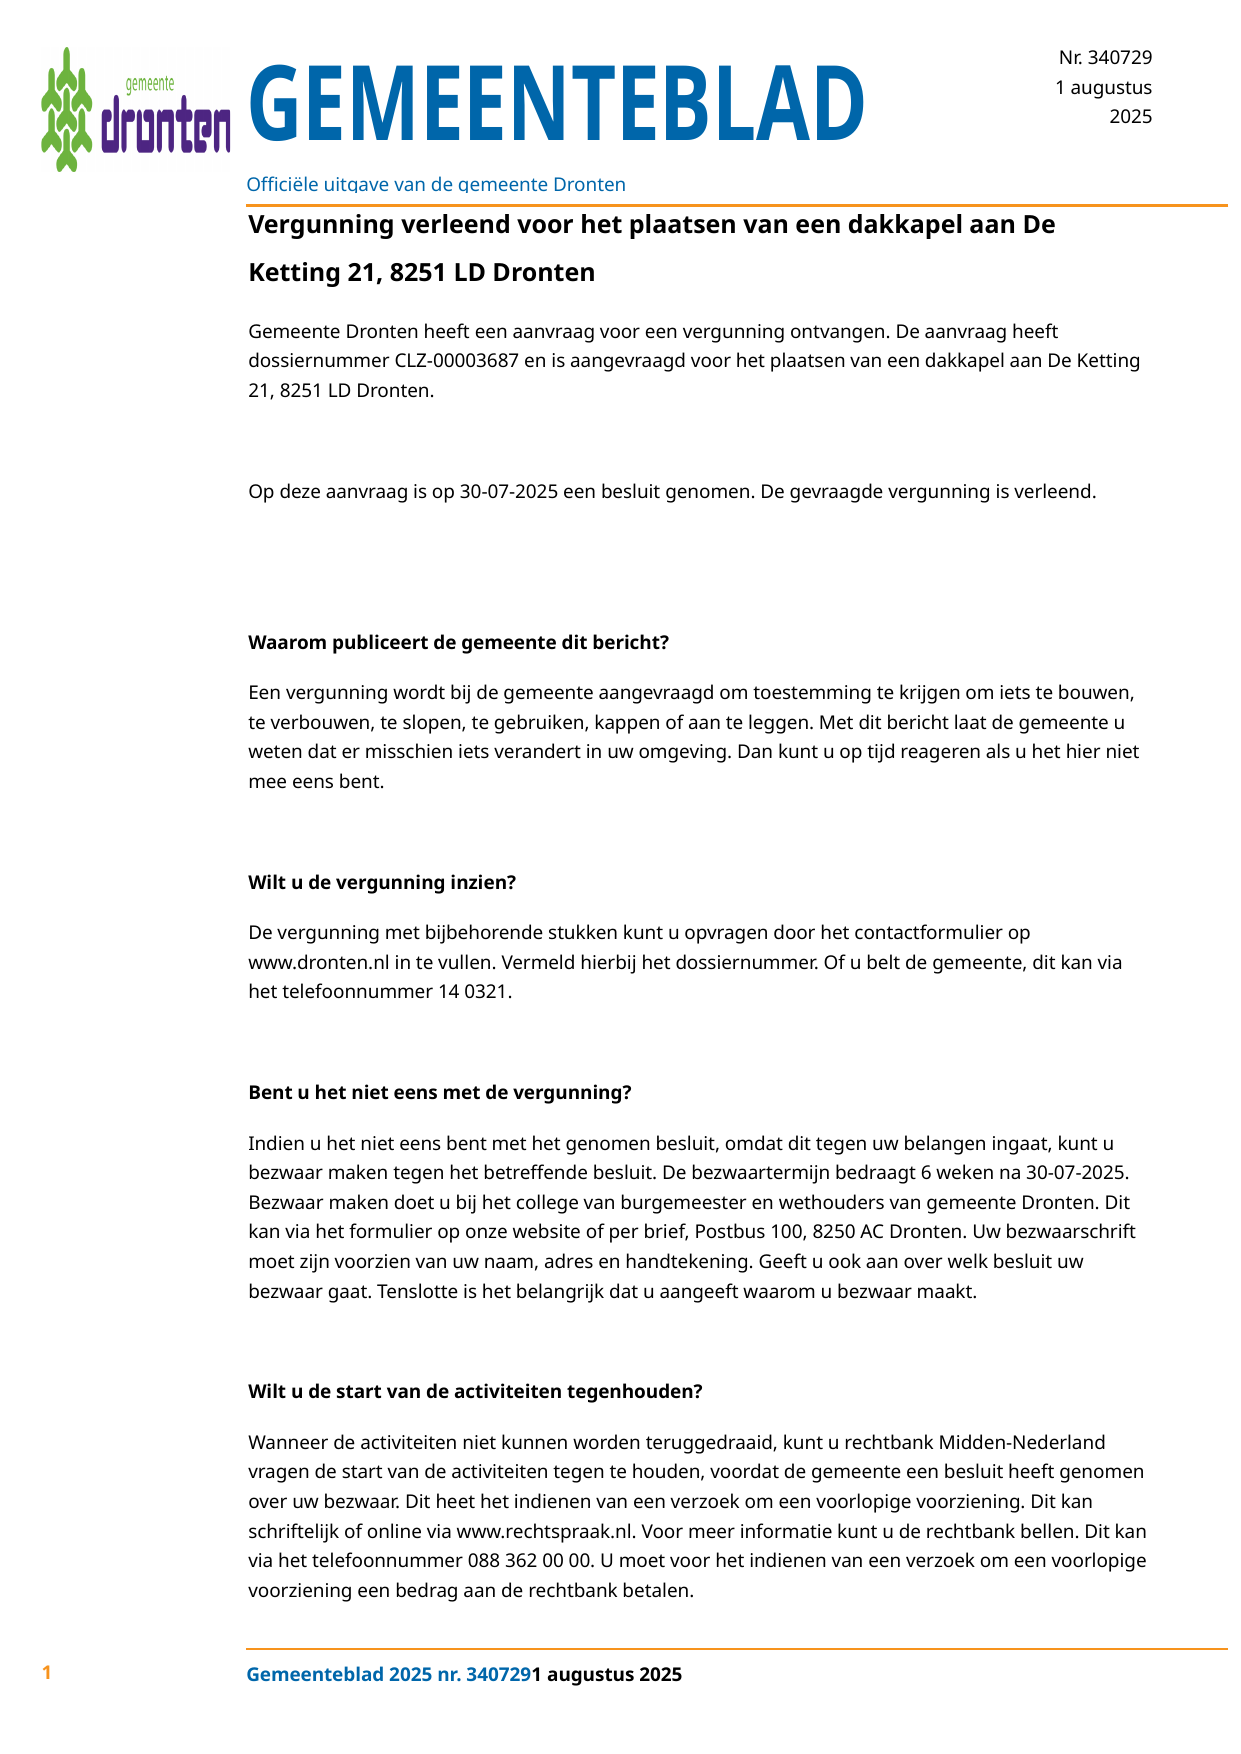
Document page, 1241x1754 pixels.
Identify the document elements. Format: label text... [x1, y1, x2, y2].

text Wilt u de vergunning inzien? [248, 869, 1152, 895]
text Vergunning verleend voor het plaatsen van een dakkapel aan De Ketting 21, 8251 LD Dronten [248, 207, 1152, 288]
text Wilt u de start van de activiteiten tegenhouden? [248, 1379, 1152, 1404]
picture [41, 47, 231, 172]
text Een vergunning wordt bij de gemeente aangevraagd om toestemming te krijgen om iets te bouwen, te verbouwen, te slopen, te gebruiken, kappen of aan te leggen. Met dit bericht laat de gemeente u weten dat er misschien iets verandert in uw omgeving. Dan kunt u op tijd reageren als u het hier niet mee eens bent. [248, 679, 1152, 794]
text Bent u het niet eens met de vergunning? [248, 1079, 1152, 1105]
text Indien u het niet eens bent met het genomen besluit, omdat dit tegen uw belangen ingaat, kunt u bezwaar maken tegen het betreffende besluit. De bezwaartermijn bedraagt 6 weken na 30-07-2025. Bezwaar maken doet u bij het college van burgemeester en wethouders van gemeente Dronten. Dit kan via het formulier op onze website of per brief, Postbus 100, 8250 AC Dronten. Uw bezwaarschrift moet zijn voorzien van uw naam, adres en handtekening. Geeft u ook aan over welk besluit uw bezwaar gaat. Tenslotte is het belangrijk dat u aangeeft waarom u bezwaar maakt. [248, 1130, 1152, 1304]
text Op deze aanvraag is op 30-07-2025 een besluit genomen. De gevraagde vergunning is verleend. [248, 478, 1152, 504]
text Wanneer de activiteiten niet kunnen worden teruggedraaid, kunt u rechtbank Midden-Nederland vragen de start van de activiteiten tegen te houden, voordat de gemeente een besluit heeft genomen over uw bezwaar. Dit heet het indienen van een verzoek om een voorlopige voorziening. Dit kan schriftelijk of online via www.rechtspraak.nl. Voor meer informatie kunt u de rechtbank bellen. Dit kan via het telefoonnummer 088 362 00 00. U moet voor het indienen van een verzoek om een voorlopige voorziening een bedrag aan de rechtbank betalen. [248, 1429, 1152, 1603]
text De vergunning met bijbehorende stukken kunt u opvragen door het contactformulier op www.dronten.nl in te vullen. Vermeld hierbij het dossiernummer. Of u belt de gemeente, dit kan via het telefoonnummer 14 0321. [248, 919, 1152, 1004]
text Waarom publiceert de gemeente dit bericht? [248, 629, 1152, 655]
text Gemeente Dronten heeft een aanvraag voor een vergunning ontvangen. De aanvraag heeft dossiernummer CLZ-00003687 en is aangevraagd voor het plaatsen van een dakkapel aan De Ketting 21, 8251 LD Dronten. [248, 318, 1152, 403]
